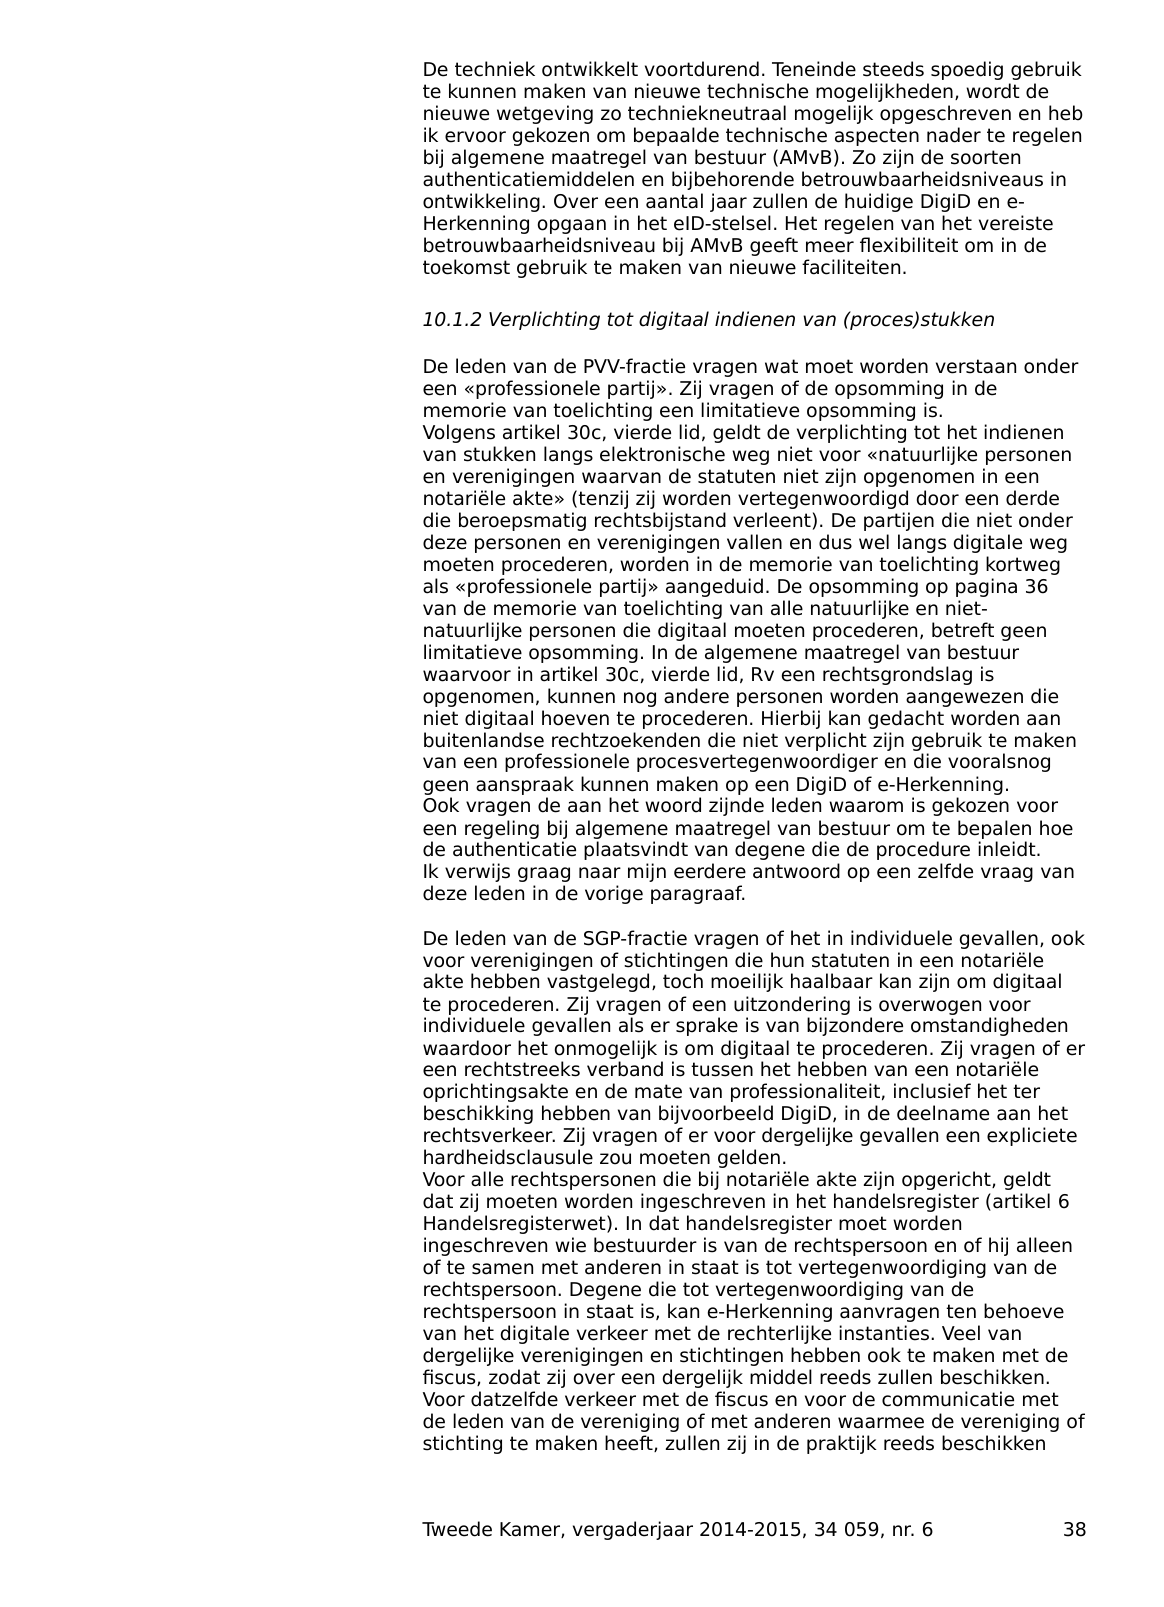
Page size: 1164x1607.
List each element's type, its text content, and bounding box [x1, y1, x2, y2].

text De leden van de SGP-fractie vragen of het in individuele gevallen, ook voor verenigingen of stichtingen die hun statuten in een notariële akte hebben vastgelegd, toch moeilijk haalbaar kan zijn om digitaal te procederen. Zij vragen of een uitzondering is overwogen voor individuele gevallen als er sprake is van bijzondere omstandigheden waardoor het onmogelijk is om digitaal te procederen. Zij vragen of er een rechtstreeks verband is tussen het hebben van een notariële oprichtingsakte en de mate van professionaliteit, inclusief het ter beschikking hebben van bijvoorbeeld DigiD, in de deelname aan het rechtsverkeer. Zij vragen of er voor dergelijke gevallen een expliciete hardheidsclausule zou moeten gelden. [422, 927, 1087, 1169]
text Volgens artikel 30c, vierde lid, geldt de verplichting tot het indienen van stukken langs elektronische weg niet voor «natuurlijke personen en verenigingen waarvan de statuten niet zijn opgenomen in een notariële akte» (tenzij zij worden vertegenwoordigd door een derde die beroepsmatig rechtsbijstand verleent). De partijen die niet onder deze personen en verenigingen vallen en dus wel langs digitale weg moeten procederen, worden in de memorie van toelichting kortweg als «professionele partij» aangeduid. De opsomming op pagina 36 van de memorie van toelichting van alle natuurlijke en niet-natuurlijke personen die digitaal moeten procederen, betreft geen limitatieve opsomming. In de algemene maatregel van bestuur waarvoor in artikel 30c, vierde lid, Rv een rechtsgrondslag is opgenomen, kunnen nog andere personen worden aangewezen die niet digitaal hoeven te procederen. Hierbij kan gedacht worden aan buitenlandse rechtzoekenden die niet verplicht zijn gebruik te maken van een professionele procesvertegenwoordiger en die vooralsnog geen aanspraak kunnen maken op een DigiD of e-Herkenning. [422, 422, 1087, 795]
text Ik verwijs graag naar mijn eerdere antwoord op een zelfde vraag van deze leden in de vorige paragraaf. [422, 861, 1087, 905]
text Ook vragen de aan het woord zijnde leden waarom is gekozen voor een regeling bij algemene maatregel van bestuur om te bepalen hoe de authenticatie plaatsvindt van degene die de procedure inleidt. [422, 795, 1087, 861]
text De techniek ontwikkelt voortdurend. Teneinde steeds spoedig gebruik te kunnen maken van nieuwe technische mogelijkheden, wordt de nieuwe wetgeving zo techniekneutraal mogelijk opgeschreven en heb ik ervoor gekozen om bepaalde technische aspecten nader te regelen bij algemene maatregel van bestuur (AMvB). Zo zijn de soorten authenticatiemiddelen en bijbehorende betrouwbaarheidsniveaus in ontwikkeling. Over een aantal jaar zullen de huidige DigiD en e-Herkenning opgaan in het eID-stelsel. Het regelen van het vereiste betrouwbaarheidsniveau bij AMvB geeft meer flexibiliteit om in de toekomst gebruik te maken van nieuwe faciliteiten. [422, 59, 1087, 279]
text Voor alle rechtspersonen die bij notariële akte zijn opgericht, geldt dat zij moeten worden ingeschreven in het handelsregister (artikel 6 Handelsregisterwet). In dat handelsregister moet worden ingeschreven wie bestuurder is van de rechtspersoon en of hij alleen of te samen met anderen in staat is tot vertegenwoordiging van de rechtspersoon. Degene die tot vertegenwoordiging van de rechtspersoon in staat is, kan e-Herkenning aanvragen ten behoeve van het digitale verkeer met de rechterlijke instanties. Veel van dergelijke verenigingen en stichtingen hebben ook te maken met de fiscus, zodat zij over een dergelijk middel reeds zullen beschikken. Voor datzelfde verkeer met de fiscus en voor de communicatie met de leden van de vereniging of met anderen waarmee de vereniging of stichting te maken heeft, zullen zij in de praktijk reeds beschikken [422, 1169, 1087, 1455]
text De leden van de PVV-fractie vragen wat moet worden verstaan onder een «professionele partij». Zij vragen of de opsomming in de memorie van toelichting een limitatieve opsomming is. [422, 356, 1087, 422]
subtitle 10.1.2 Verplichting tot digitaal indienen van (proces)stukken [422, 309, 1087, 331]
